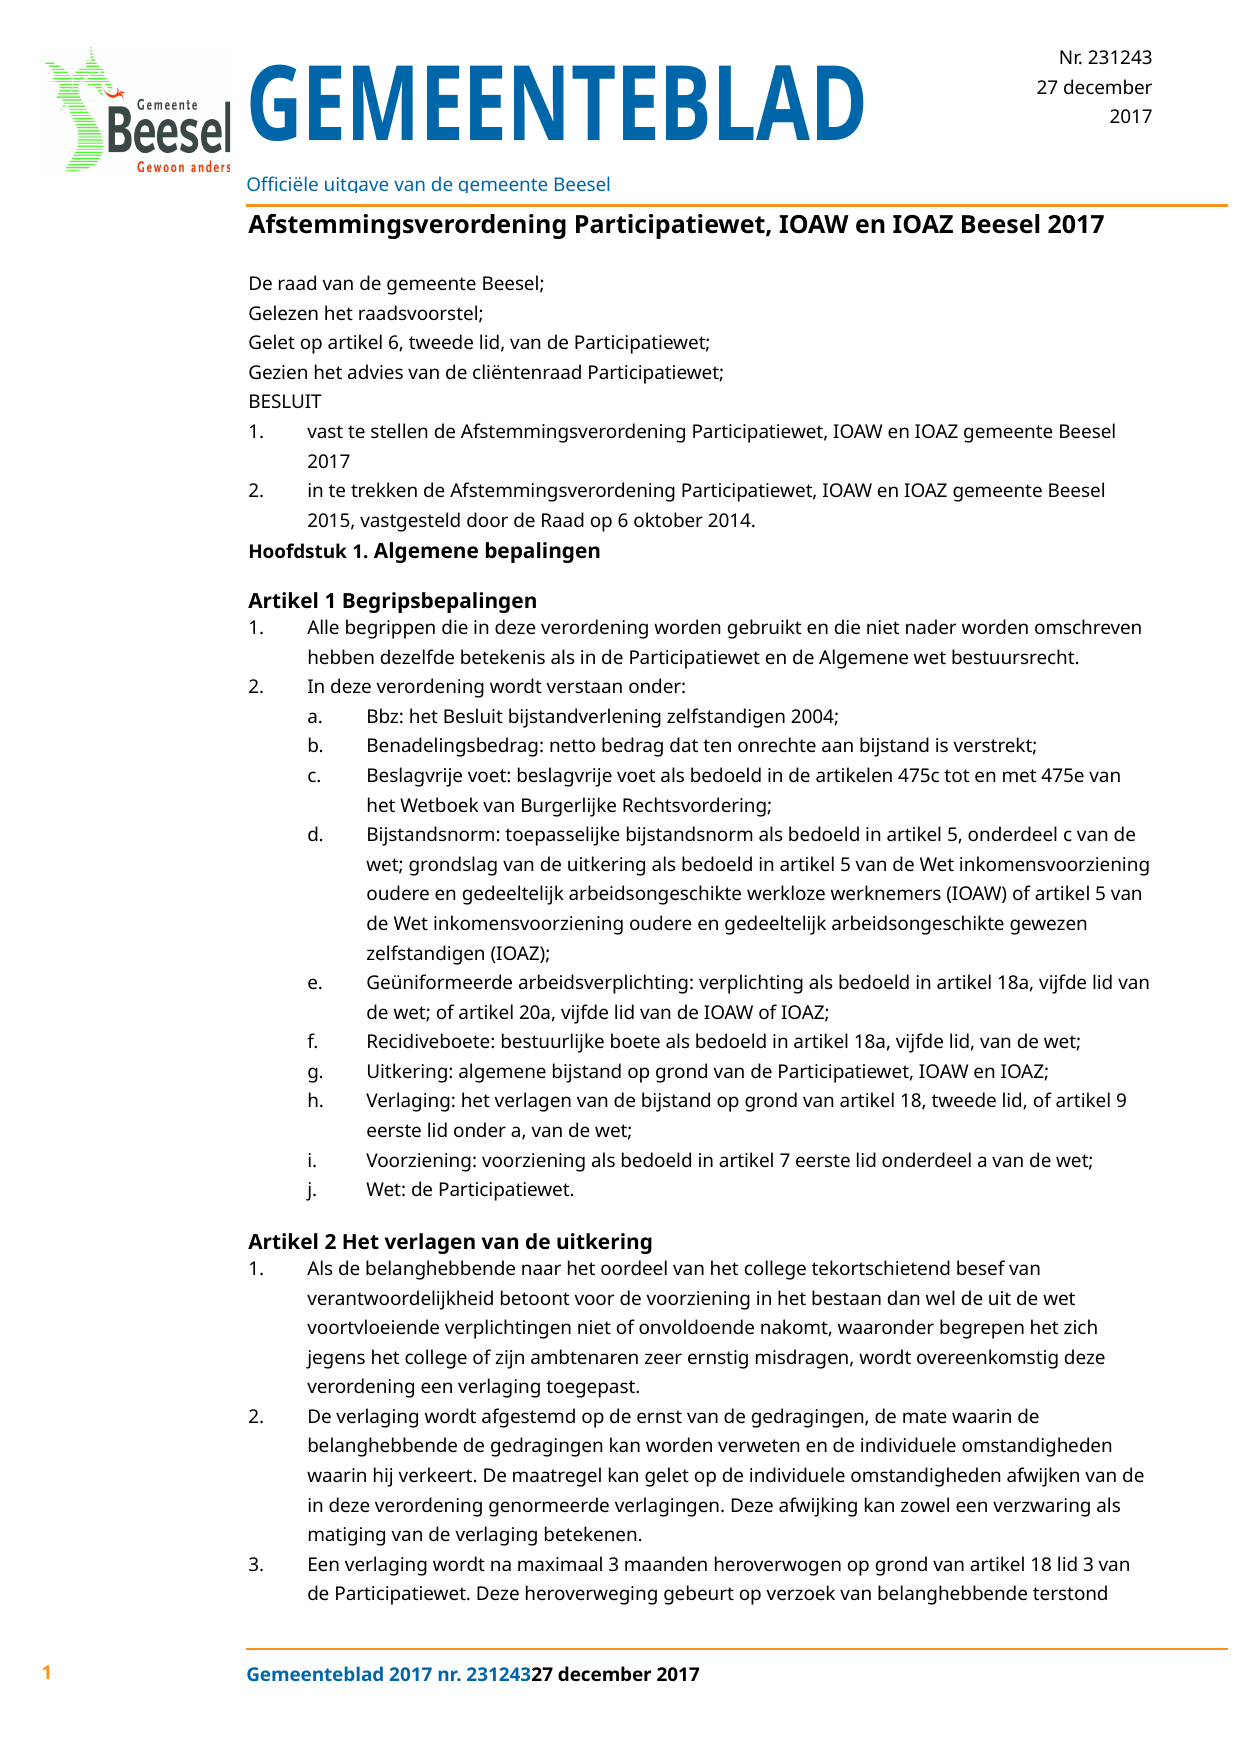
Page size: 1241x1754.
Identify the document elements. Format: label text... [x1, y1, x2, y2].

list Recidiveboete: bestuurlijke boete als bedoeld in artikel 18a, vijfde lid, van de wet; [307, 1028, 1152, 1054]
text Hoofdstuk 1. Algemene bepalingen [248, 537, 1152, 565]
text Gelezen het raadsvoorstel; [248, 300, 1152, 326]
list Alle begrippen die in deze verordening worden gebruikt en die niet nader worden omschreven hebben dezelfde betekenis als in de Participatiewet en de Algemene wet bestuursrecht. [248, 614, 1152, 669]
list Beslagvrije voet: beslagvrije voet als bedoeld in de artikelen 475c tot en met 475e van het Wetboek van Burgerlijke Rechtsvordering; [307, 762, 1152, 817]
text Artikel 1 Begripsbepalingen [248, 586, 1152, 614]
list in te trekken de Afstemmingsverordening Participatiewet, IOAW en IOAZ gemeente Beesel 2015, vastgesteld door de Raad op 6 oktober 2014. [248, 477, 1152, 533]
list Wet: de Participatiewet. [307, 1176, 1152, 1202]
list Als de belanghebbende naar het oordeel van het college tekortschietend besef van verantwoordelijkheid betoont voor de voorziening in het bestaan dan wel de uit de wet voortvloeiende verplichtingen niet of onvoldoende nakomt, waaronder begrepen het zich jegens het college of zijn ambtenaren zeer ernstig misdragen, wordt overeenkomstig deze verordening een verlaging toegepast. [248, 1255, 1152, 1399]
list Geüniformeerde arbeidsverplichting: verplichting als bedoeld in artikel 18a, vijfde lid van de wet; of artikel 20a, vijfde lid van de IOAW of IOAZ; [307, 969, 1152, 1024]
list Uitkering: algemene bijstand op grond van de Participatiewet, IOAW en IOAZ; [307, 1058, 1152, 1084]
text Artikel 2 Het verlagen van de uitkering [248, 1227, 1152, 1255]
text Afstemmingsverordening Participatiewet, IOAW en IOAZ Beesel 2017 [248, 207, 1152, 241]
text Gezien het advies van de cliëntenraad Participatiewet; [248, 359, 1152, 385]
list De verlaging wordt afgestemd op de ernst van de gedragingen, de mate waarin de belanghebbende de gedragingen kan worden verweten en de individuele omstandigheden waarin hij verkeert. De maatregel kan gelet op de individuele omstandigheden afwijken van de in deze verordening genormeerde verlagingen. Deze afwijking kan zowel een verzwaring als matiging van de verlaging betekenen. [248, 1403, 1152, 1547]
list Bbz: het Besluit bijstandverlening zelfstandigen 2004; [307, 703, 1152, 729]
picture [41, 47, 231, 172]
list Een verlaging wordt na maximaal 3 maanden heroverwogen op grond van artikel 18 lid 3 van de Participatiewet. Deze heroverweging gebeurt op verzoek van belanghebbende terstond [248, 1551, 1152, 1606]
text De raad van de gemeente Beesel; [248, 270, 1152, 296]
list Benadelingsbedrag: netto bedrag dat ten onrechte aan bijstand is verstrekt; [307, 733, 1152, 758]
list Verlaging: het verlagen van de bijstand op grond van artikel 18, tweede lid, of artikel 9 eerste lid onder a, van de wet; [307, 1088, 1152, 1143]
list In deze verordening wordt verstaan onder: [248, 673, 1152, 699]
text Gelet op artikel 6, tweede lid, van de Participatiewet; [248, 329, 1152, 355]
text BESLUIT [248, 389, 1152, 414]
list Voorziening: voorziening als bedoeld in artikel 7 eerste lid onderdeel a van de wet; [307, 1147, 1152, 1172]
list vast te stellen de Afstemmingsverordening Participatiewet, IOAW en IOAZ gemeente Beesel 2017 [248, 418, 1152, 473]
list Bijstandsnorm: toepasselijke bijstandsnorm als bedoeld in artikel 5, onderdeel c van de wet; grondslag van de uitkering als bedoeld in artikel 5 van de Wet inkomensvoorziening oudere en gedeeltelijk arbeidsongeschikte werkloze werknemers (IOAW) of artikel 5 van de Wet inkomensvoorziening oudere en gedeeltelijk arbeidsongeschikte gewezen zelfstandigen (IOAZ); [307, 821, 1152, 965]
